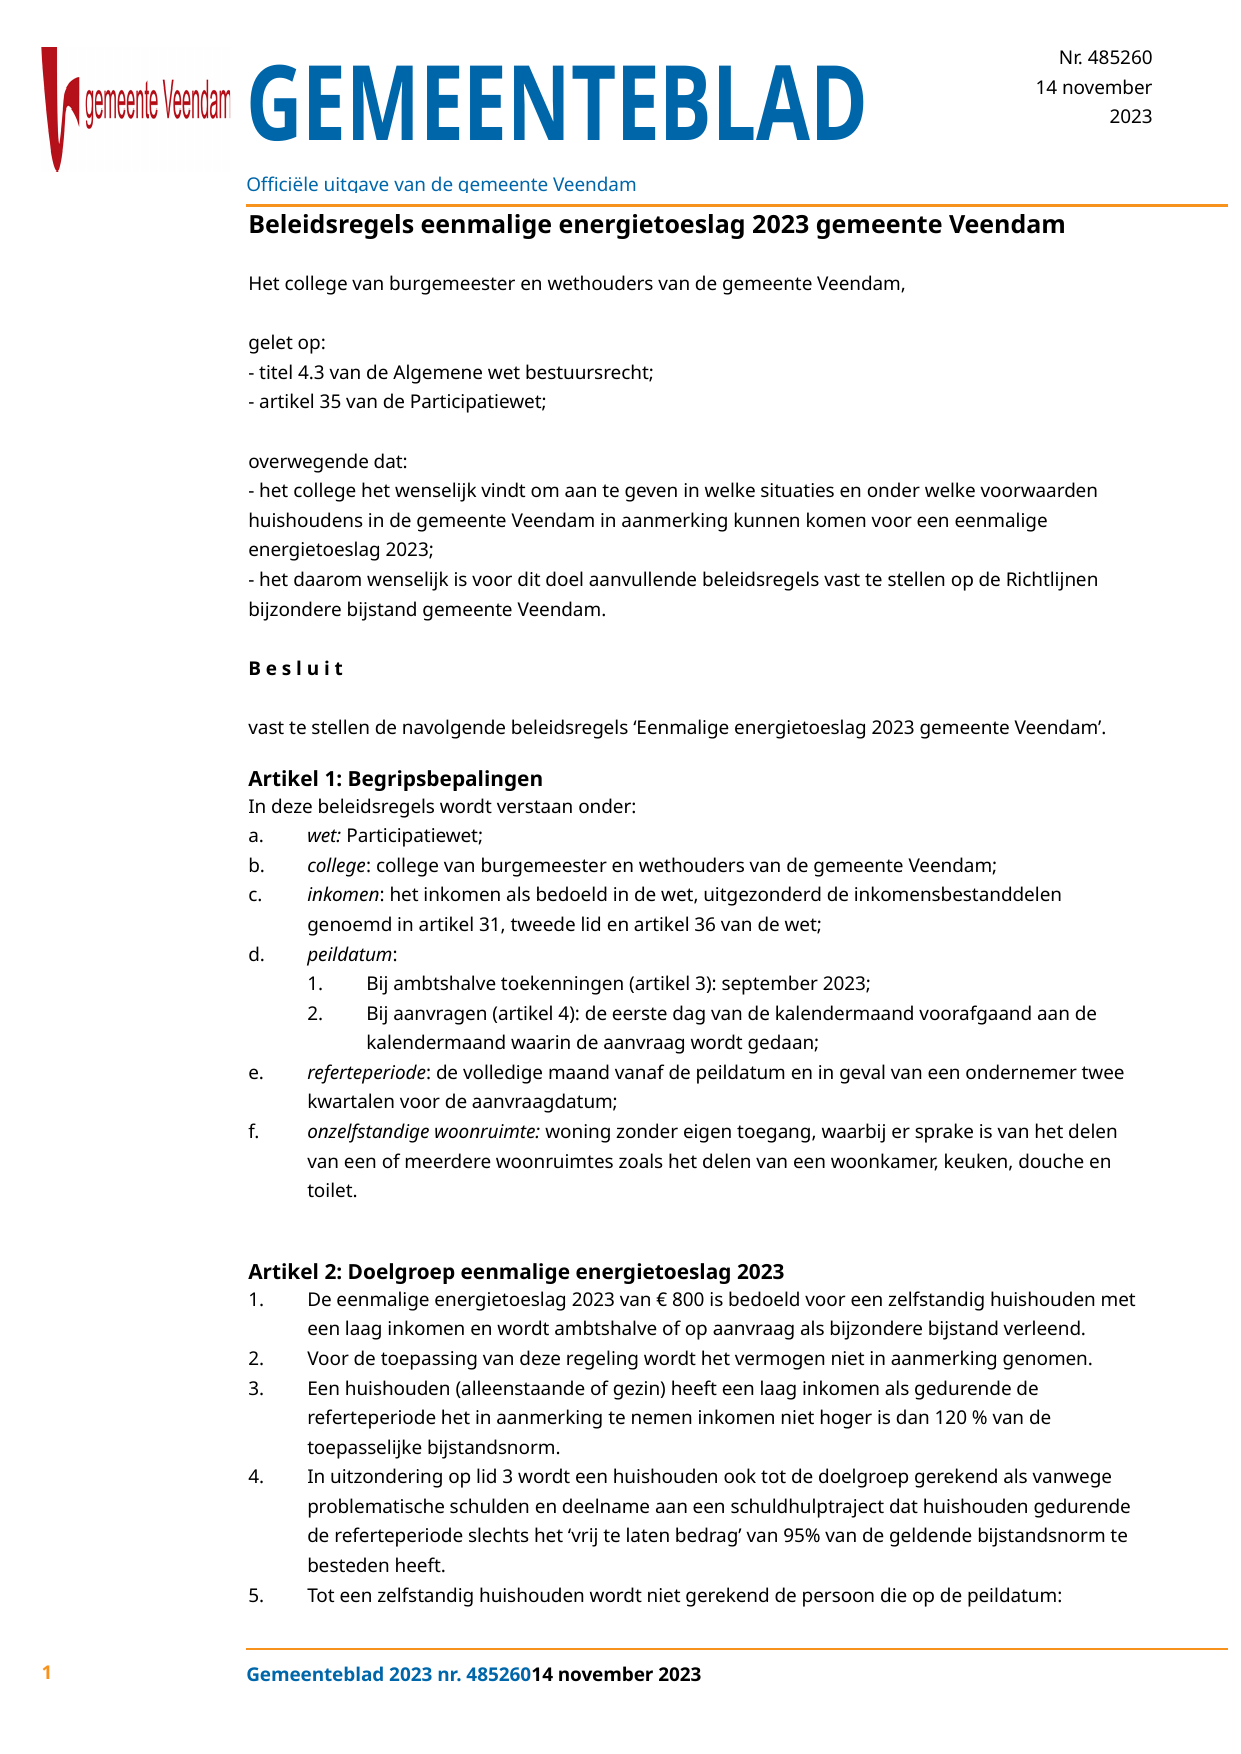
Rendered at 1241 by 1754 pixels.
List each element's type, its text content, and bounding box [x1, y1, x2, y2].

text In deze beleidsregels wordt verstaan onder: [248, 793, 1152, 819]
text overwegende dat: [248, 448, 1152, 473]
list Een huishouden (alleenstaande of gezin) heeft een laag inkomen als gedurende de referteperiode het in aanmerking te nemen inkomen niet hoger is dan 120 % van de toepasselijke bijstandsnorm. [248, 1375, 1152, 1459]
list In uitzondering op lid 3 wordt een huishouden ook tot de doelgroep gerekend als vanwege problematische schulden en deelname aan een schuldhulptraject dat huishouden gedurende de referteperiode slechts het ‘vrij te laten bedrag’ van 95% van de geldende bijstandsnorm te besteden heeft. [248, 1463, 1152, 1578]
list onzelfstandige woonruimte: woning zonder eigen toegang, waarbij er sprake is van het delen van een of meerdere woonruimtes zoals het delen van een woonkamer, keuken, douche en toilet. [248, 1118, 1152, 1203]
list college: college van burgemeester en wethouders van de gemeente Veendam; [248, 852, 1152, 878]
list referteperiode: de volledige maand vanaf de peildatum en in geval van een ondernemer twee kwartalen voor de aanvraagdatum; [248, 1059, 1152, 1114]
list wet: Participatiewet; [248, 822, 1152, 848]
text gelet op: [248, 329, 1152, 355]
text - het daarom wenselijk is voor dit doel aanvullende beleidsregels vast te stellen op de Richtlijnen bijzondere bijstand gemeente Veendam. [248, 566, 1152, 621]
text - het college het wenselijk vindt om aan te geven in welke situaties en onder welke voorwaarden huishoudens in de gemeente Veendam in aanmerking kunnen komen voor een eenmalige energietoeslag 2023; [248, 477, 1152, 562]
list inkomen: het inkomen als bedoeld in de wet, uitgezonderd de inkomensbestanddelen genoemd in artikel 31, tweede lid en artikel 36 van de wet; [248, 882, 1152, 937]
text B e s l u i t [248, 655, 1152, 681]
list Bij aanvragen (artikel 4): de eerste dag van de kalendermaand voorafgaand aan de kalendermaand waarin de aanvraag wordt gedaan; [307, 1000, 1152, 1055]
text - titel 4.3 van de Algemene wet bestuursrecht; [248, 359, 1152, 385]
text vast te stellen de navolgende beleidsregels ‘Eenmalige energietoeslag 2023 gemeente Veendam’. [248, 714, 1152, 740]
list Voor de toepassing van deze regeling wordt het vermogen niet in aanmerking genomen. [248, 1345, 1152, 1371]
list Tot een zelfstandig huishouden wordt niet gerekend de persoon die op de peildatum: [248, 1582, 1152, 1607]
picture [41, 47, 231, 172]
list peildatum: [248, 941, 1152, 967]
list Bij ambtshalve toekenningen (artikel 3): september 2023; [307, 970, 1152, 996]
text - artikel 35 van de Participatiewet; [248, 389, 1152, 414]
text Artikel 2: Doelgroep eenmalige energietoeslag 2023 [248, 1257, 1152, 1286]
text Artikel 1: Begripsbepalingen [248, 764, 1152, 793]
text Beleidsregels eenmalige energietoeslag 2023 gemeente Veendam [248, 207, 1152, 241]
text Het college van burgemeester en wethouders van de gemeente Veendam, [248, 270, 1152, 296]
list De eenmalige energietoeslag 2023 van € 800 is bedoeld voor een zelfstandig huishouden met een laag inkomen en wordt ambtshalve of op aanvraag als bijzondere bijstand verleend. [248, 1286, 1152, 1341]
